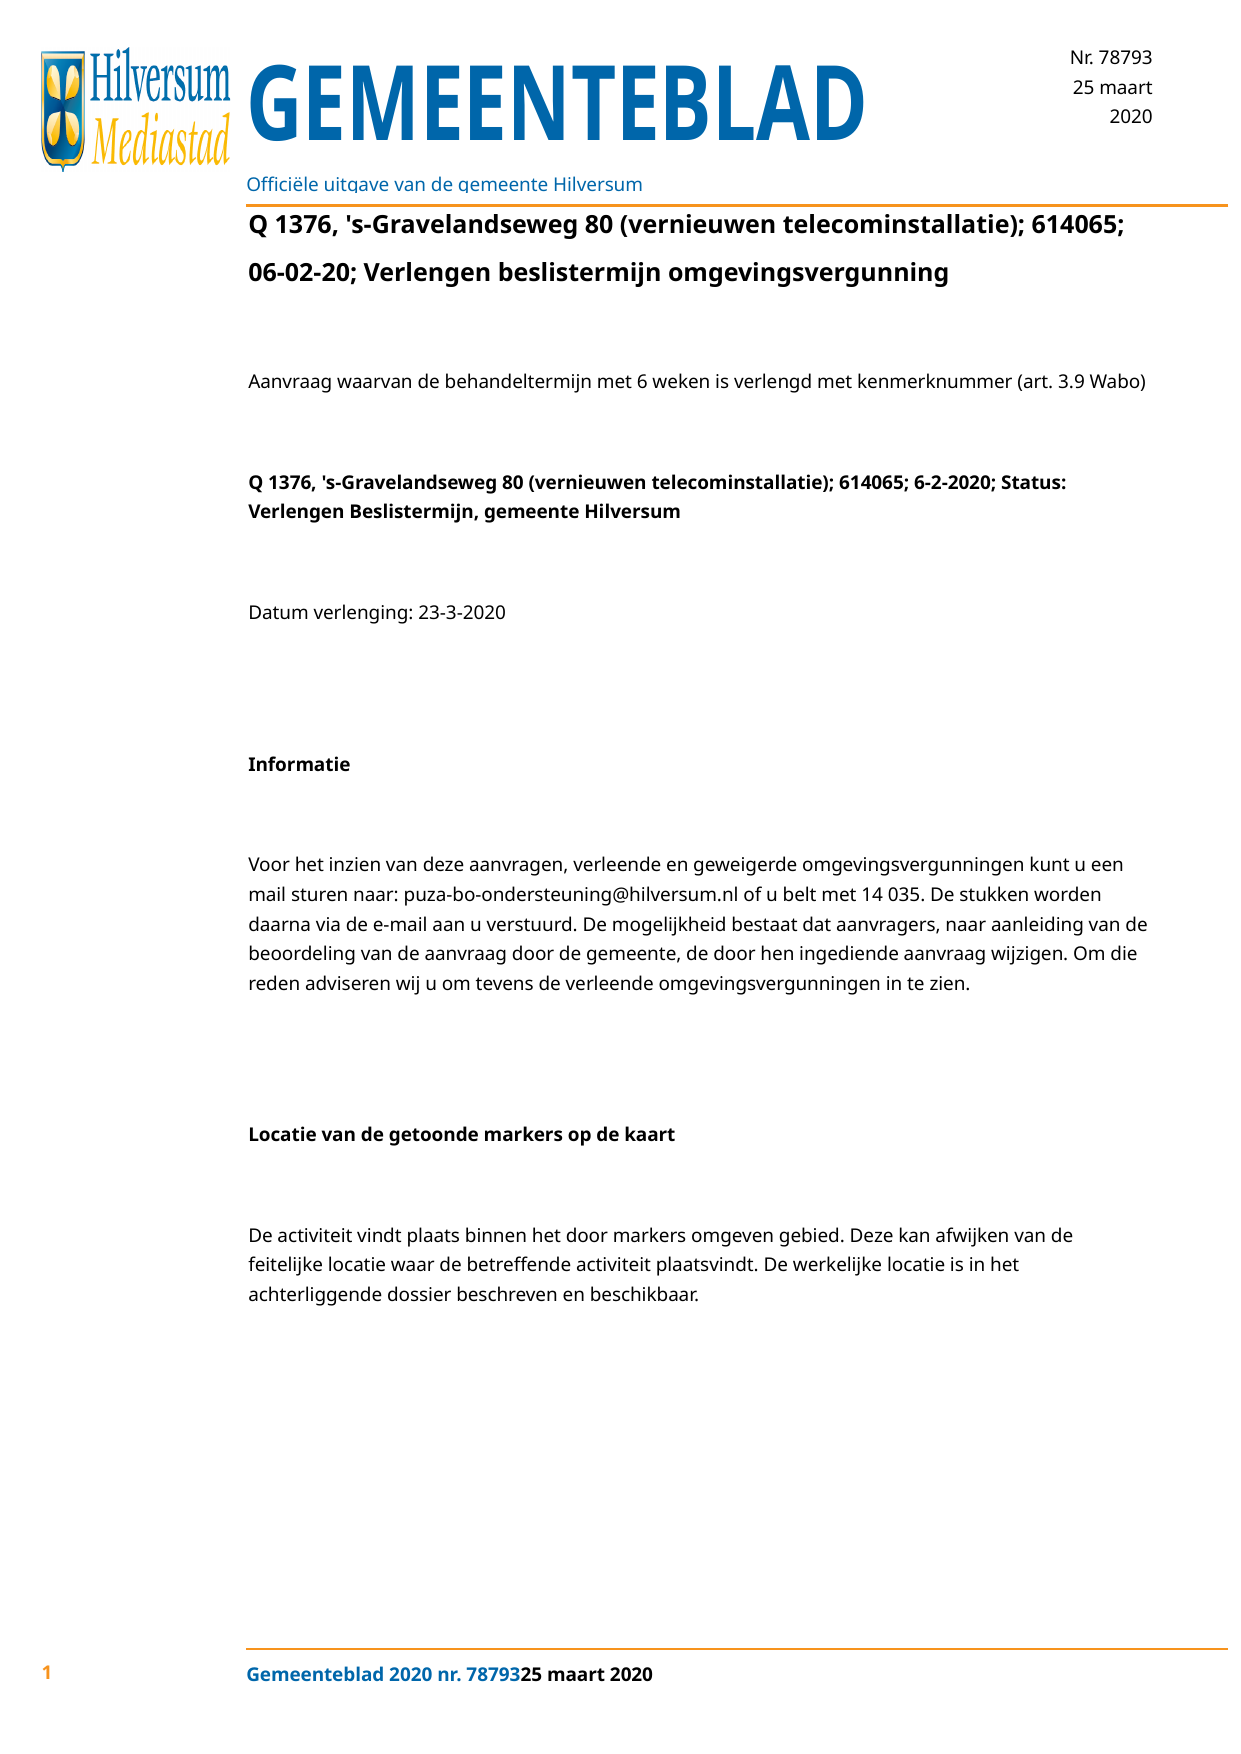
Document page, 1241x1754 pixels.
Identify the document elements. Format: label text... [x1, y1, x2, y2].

text Datum verlenging: 23-3-2020 [248, 599, 1152, 625]
picture [41, 47, 231, 172]
text Locatie van de getoonde markers op de kaart [248, 1121, 1152, 1147]
text Aanvraag waarvan de behandeltermijn met 6 weken is verlengd met kenmerknummer (art. 3.9 Wabo) [248, 368, 1152, 394]
text Informatie [248, 751, 1152, 777]
text Q 1376, 's-Gravelandseweg 80 (vernieuwen telecominstallatie); 614065; 06-02-20; Verlengen beslistermijn omgevingsvergunning [248, 207, 1152, 288]
text Voor het inzien van deze aanvragen, verleende en geweigerde omgevingsvergunningen kunt u een mail sturen naar: puza-bo-ondersteuning@hilversum.nl of u belt met 14 035. De stukken worden daarna via de e-mail aan u verstuurd. De mogelijkheid bestaat dat aanvragers, naar aanleiding van de beoordeling van de aanvraag door de gemeente, de door hen ingediende aanvraag wijzigen. Om die reden adviseren wij u om tevens de verleende omgevingsvergunningen in te zien. [248, 852, 1152, 996]
text De activiteit vindt plaats binnen het door markers omgeven gebied. Deze kan afwijken van de feitelijke locatie waar de betreffende activiteit plaatsvindt. De werkelijke locatie is in het achterliggende dossier beschreven en beschikbaar. [248, 1222, 1152, 1307]
text Q 1376, 's-Gravelandseweg 80 (vernieuwen telecominstallatie); 614065; 6-2-2020; Status: Verlengen Beslistermijn, gemeente Hilversum [248, 469, 1152, 524]
